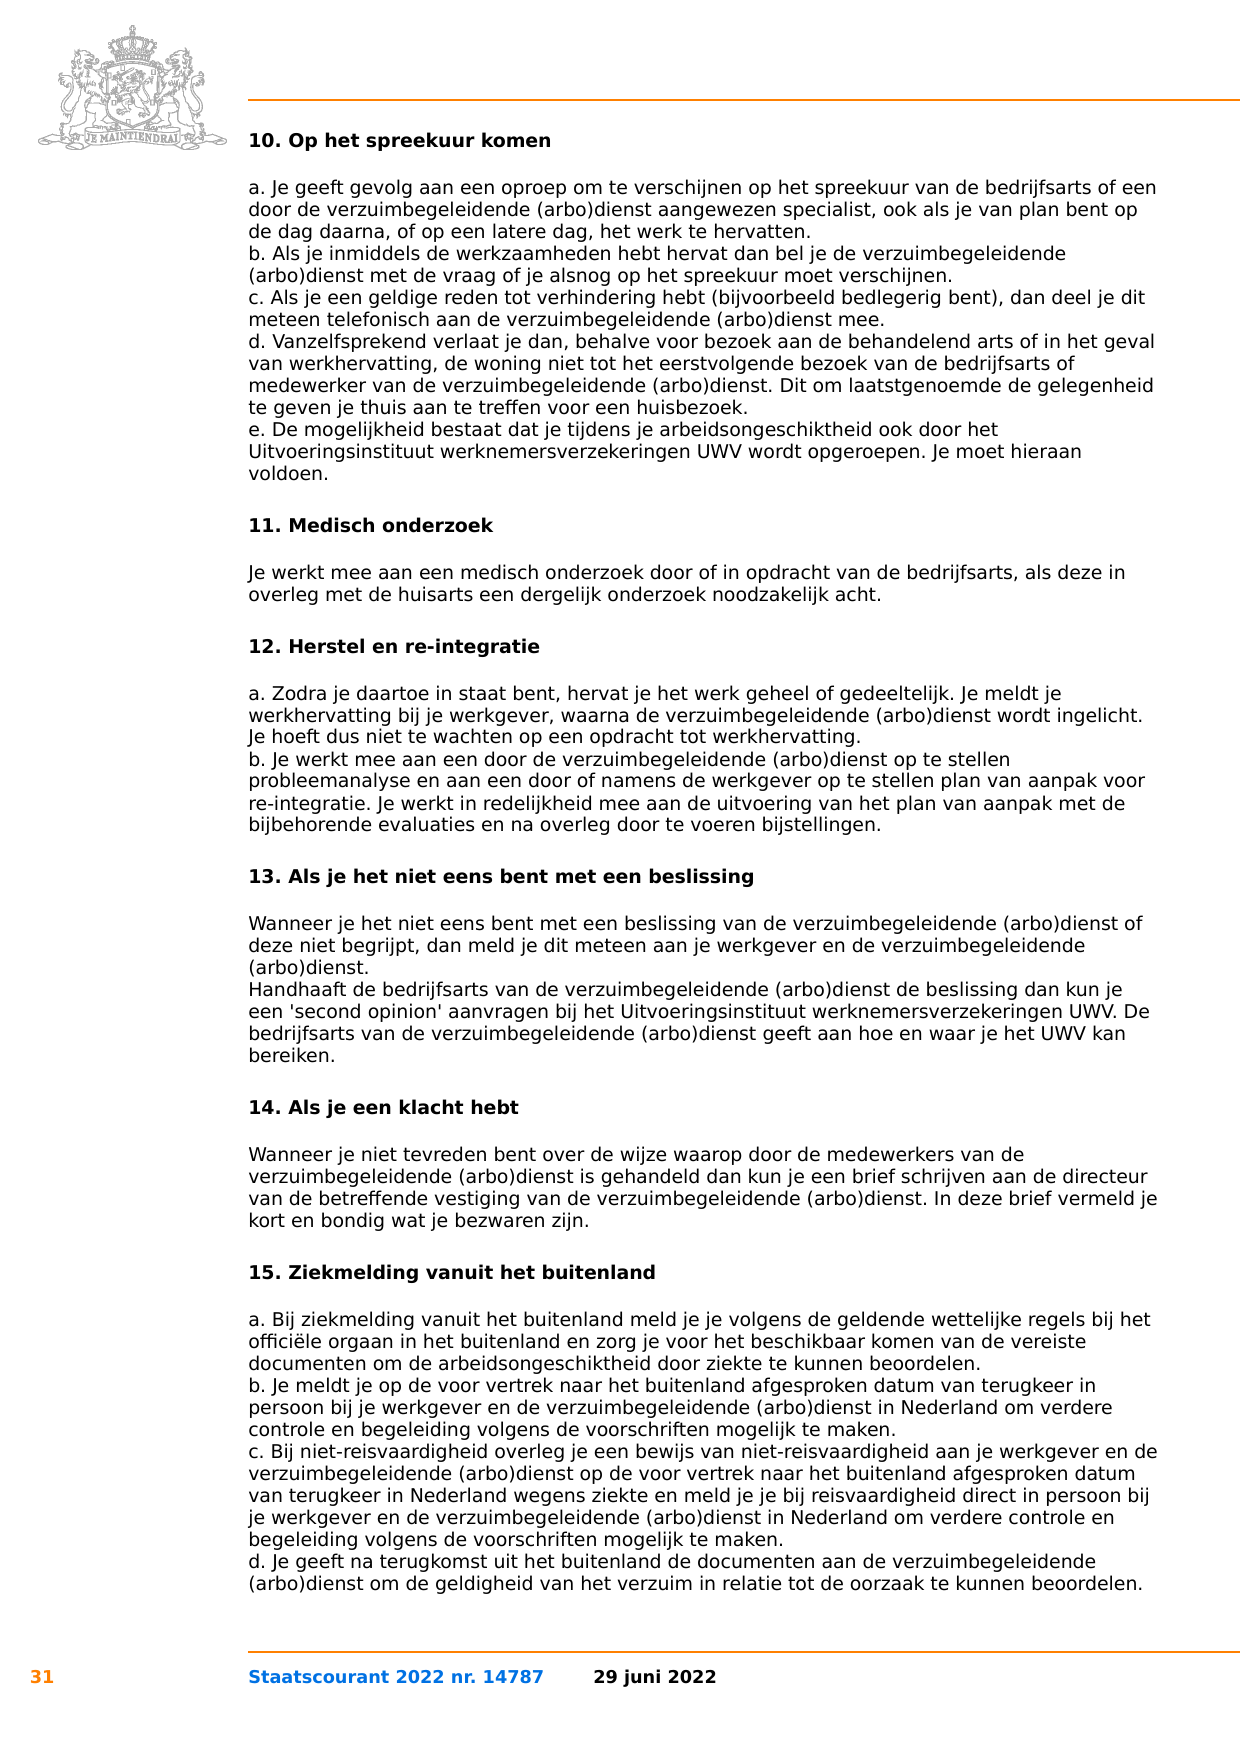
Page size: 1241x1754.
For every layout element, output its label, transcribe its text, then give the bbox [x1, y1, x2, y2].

text d. Vanzelfsprekend verlaat je dan, behalve voor bezoek aan de behandelend arts of in het geval van werkhervatting, de woning niet tot het eerstvolgende bezoek van de bedrijfsarts of medewerker van de verzuimbegeleidende (arbo)dienst. Dit om laatstgenoemde de gelegenheid te geven je thuis aan te treffen voor een huisbezoek. [248, 331, 1163, 419]
text c. Bij niet-reisvaardigheid overleg je een bewijs van niet-reisvaardigheid aan je werkgever en de verzuimbegeleidende (arbo)dienst op de voor vertrek naar het buitenland afgesproken datum van terugkeer in Nederland wegens ziekte en meld je je bij reisvaardigheid direct in persoon bij je werkgever en de verzuimbegeleidende (arbo)dienst in Nederland om verdere controle en begeleiding volgens de voorschriften mogelijk te maken. [248, 1441, 1163, 1551]
subtitle 14. Als je een klacht hebt [248, 1097, 1163, 1119]
subtitle 12. Herstel en re-integratie [248, 636, 1163, 657]
text b. Als je inmiddels de werkzaamheden hebt hervat dan bel je de verzuimbegeleidende (arbo)dienst met de vraag of je alsnog op het spreekuur moet verschijnen. [248, 243, 1163, 287]
subtitle 10. Op het spreekuur komen [248, 130, 1163, 152]
subtitle 15. Ziekmelding vanuit het buitenland [248, 1262, 1163, 1284]
picture [38, 25, 227, 150]
text Handhaaft de bedrijfsarts van de verzuimbegeleidende (arbo)dienst de beslissing dan kun je een 'second opinion' aanvragen bij het Uitvoeringsinstituut werknemersverzekeringen UWV. De bedrijfsarts van de verzuimbegeleidende (arbo)dienst geeft aan hoe en waar je het UWV kan bereiken. [248, 979, 1163, 1067]
text d. Je geeft na terugkomst uit het buitenland de documenten aan de verzuimbegeleidende (arbo)dienst om de geldigheid van het verzuim in relatie tot de oorzaak te kunnen beoordelen. [248, 1551, 1163, 1595]
text Wanneer je het niet eens bent met een beslissing van de verzuimbegeleidende (arbo)dienst of deze niet begrijpt, dan meld je dit meteen aan je werkgever en de verzuimbegeleidende (arbo)dienst. [248, 913, 1163, 979]
text b. Je meldt je op de voor vertrek naar het buitenland afgesproken datum van terugkeer in persoon bij je werkgever en de verzuimbegeleidende (arbo)dienst in Nederland om verdere controle en begeleiding volgens de voorschriften mogelijk te maken. [248, 1375, 1163, 1441]
text e. De mogelijkheid bestaat dat je tijdens je arbeidsongeschiktheid ook door het Uitvoeringsinstituut werknemersverzekeringen UWV wordt opgeroepen. Je moet hieraan voldoen. [248, 419, 1163, 484]
text b. Je werkt mee aan een door de verzuimbegeleidende (arbo)dienst op te stellen probleemanalyse en aan een door of namens de werkgever op te stellen plan van aanpak voor re-integratie. Je werkt in redelijkheid mee aan de uitvoering van het plan van aanpak met de bijbehorende evaluaties en na overleg door te voeren bijstellingen. [248, 748, 1163, 836]
subtitle 11. Medisch onderzoek [248, 514, 1163, 537]
text a. Bij ziekmelding vanuit het buitenland meld je je volgens de geldende wettelijke regels bij het officiële orgaan in het buitenland en zorg je voor het beschikbaar komen van de vereiste documenten om de arbeidsongeschiktheid door ziekte te kunnen beoordelen. [248, 1309, 1163, 1375]
text a. Zodra je daartoe in staat bent, hervat je het werk geheel of gedeeltelijk. Je meldt je werkhervatting bij je werkgever, waarna de verzuimbegeleidende (arbo)dienst wordt ingelicht. Je hoeft dus niet te wachten op een opdracht tot werkhervatting. [248, 682, 1163, 748]
text Je werkt mee aan een medisch onderzoek door of in opdracht van de bedrijfsarts, als deze in overleg met de huisarts een dergelijk onderzoek noodzakelijk acht. [248, 562, 1163, 606]
text a. Je geeft gevolg aan een oproep om te verschijnen op het spreekuur van de bedrijfsarts of een door de verzuimbegeleidende (arbo)dienst aangewezen specialist, ook als je van plan bent op de dag daarna, of op een latere dag, het werk te hervatten. [248, 177, 1163, 243]
text Wanneer je niet tevreden bent over de wijze waarop door de medewerkers van de verzuimbegeleidende (arbo)dienst is gehandeld dan kun je een brief schrijven aan de directeur van de betreffende vestiging van de verzuimbegeleidende (arbo)dienst. In deze brief vermeld je kort en bondig wat je bezwaren zijn. [248, 1144, 1163, 1232]
subtitle 13. Als je het niet eens bent met een beslissing [248, 866, 1163, 888]
text c. Als je een geldige reden tot verhindering hebt (bijvoorbeeld bedlegerig bent), dan deel je dit meteen telefonisch aan de verzuimbegeleidende (arbo)dienst mee. [248, 287, 1163, 331]
